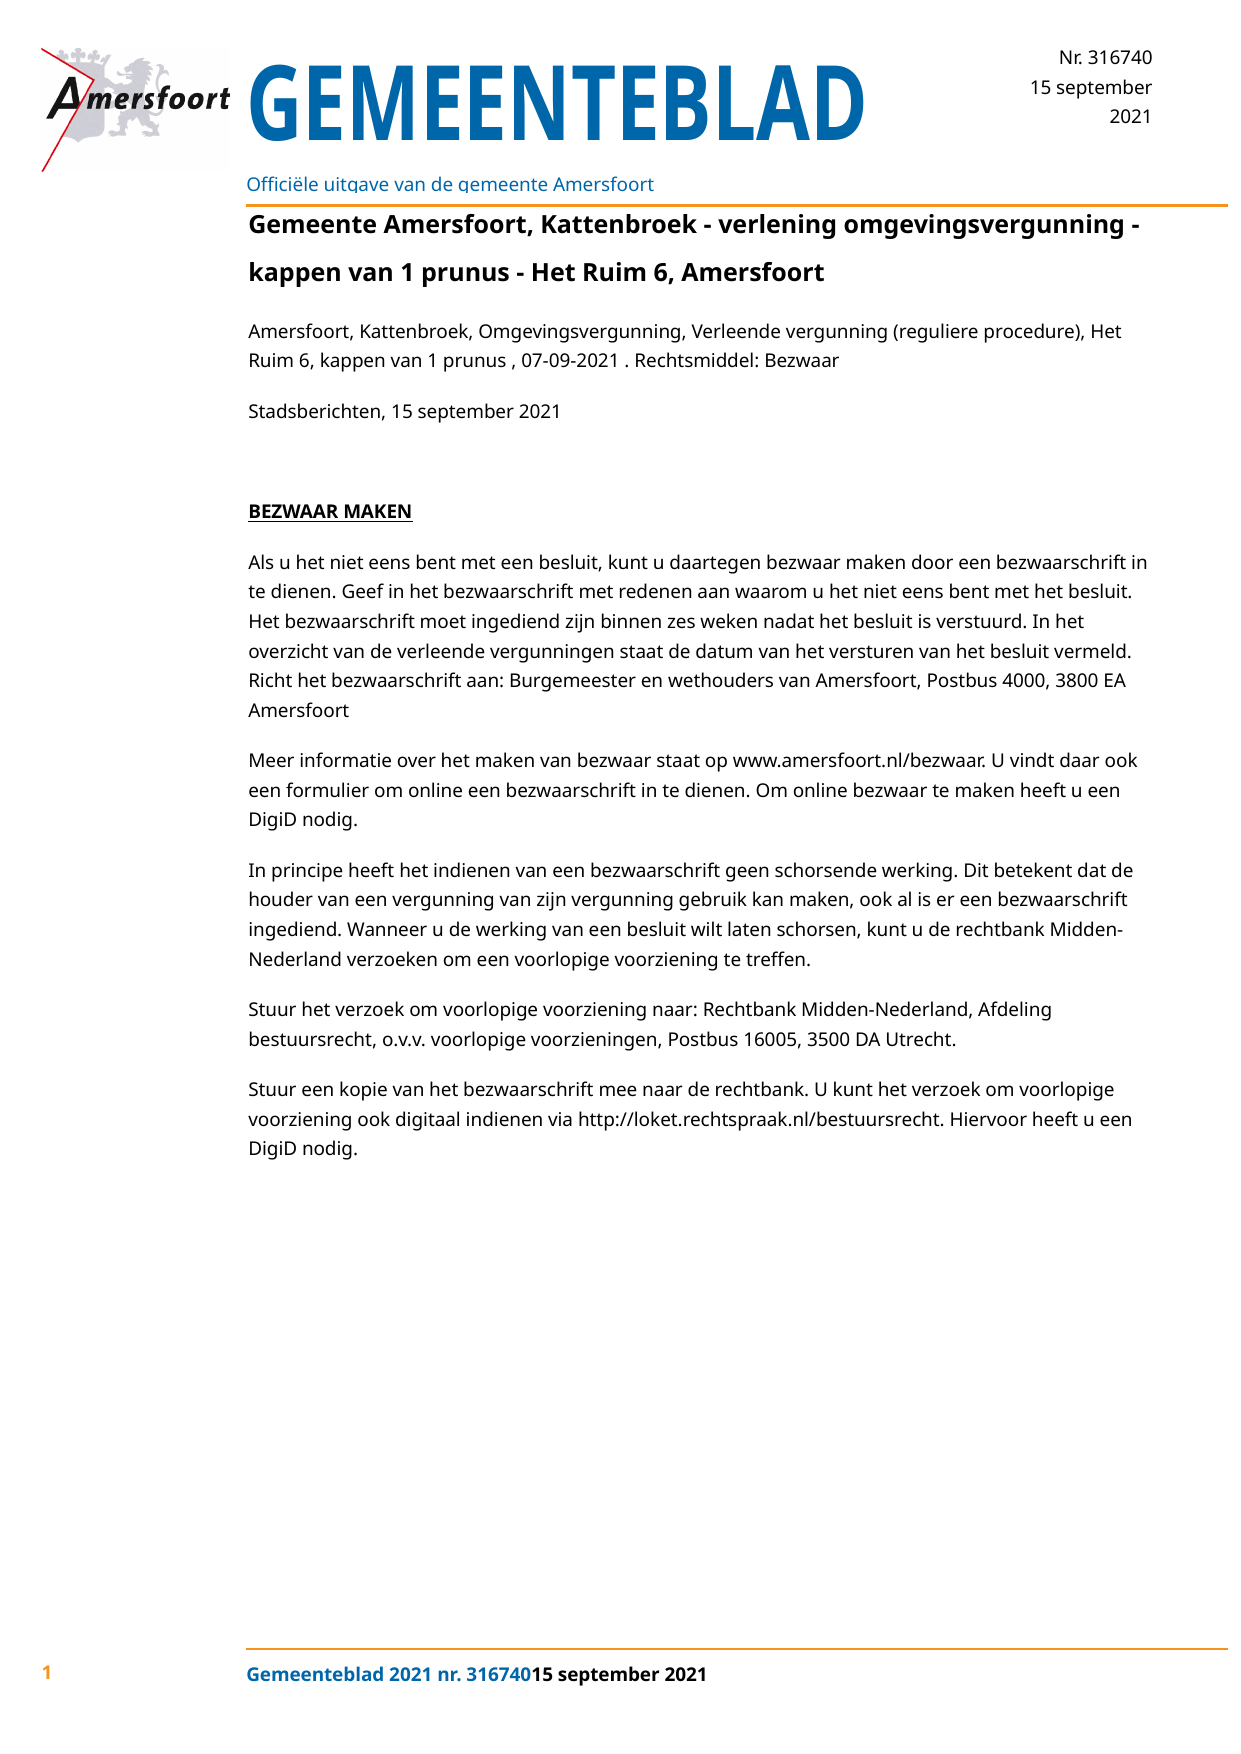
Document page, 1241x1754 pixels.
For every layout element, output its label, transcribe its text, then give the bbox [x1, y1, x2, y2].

text Meer informatie over het maken van bezwaar staat op www.amersfoort.nl/bezwaar. U vindt daar ook een formulier om online een bezwaarschrift in te dienen. Om online bezwaar te maken heeft u een DigiD nodig. [248, 747, 1152, 832]
text Stuur het verzoek om voorlopige voorziening naar: Rechtbank Midden-Nederland, Afdeling bestuursrecht, o.v.v. voorlopige voorzieningen, Postbus 16005, 3500 DA Utrecht. [248, 996, 1152, 1052]
text Gemeente Amersfoort, Kattenbroek - verlening omgevingsvergunning - kappen van 1 prunus - Het Ruim 6, Amersfoort [248, 207, 1152, 288]
text BEZWAAR MAKEN [248, 499, 1152, 524]
picture [41, 47, 231, 172]
text Amersfoort, Kattenbroek, Omgevingsvergunning, Verleende vergunning (reguliere procedure), Het Ruim 6, kappen van 1 prunus , 07-09-2021 . Rechtsmiddel: Bezwaar [248, 318, 1152, 373]
text In principe heeft het indienen van een bezwaarschrift geen schorsende werking. Dit betekent dat de houder van een vergunning van zijn vergunning gebruik kan maken, ook al is er een bezwaarschrift ingediend. Wanneer u de werking van een besluit wilt laten schorsen, kunt u de rechtbank Midden-Nederland verzoeken om een voorlopige voorziening te treffen. [248, 857, 1152, 972]
text Stuur een kopie van het bezwaarschrift mee naar de rechtbank. U kunt het verzoek om voorlopige voorziening ook digitaal indienen via http://loket.rechtspraak.nl/bestuursrecht. Hiervoor heeft u een DigiD nodig. [248, 1076, 1152, 1161]
text Als u het niet eens bent met een besluit, kunt u daartegen bezwaar maken door een bezwaarschrift in te dienen. Geef in het bezwaarschrift met redenen aan waarom u het niet eens bent met het besluit. Het bezwaarschrift moet ingediend zijn binnen zes weken nadat het besluit is verstuurd. In het overzicht van de verleende vergunningen staat de datum van het versturen van het besluit vermeld. Richt het bezwaarschrift aan: Burgemeester en wethouders van Amersfoort, Postbus 4000, 3800 EA Amersfoort [248, 549, 1152, 723]
text Stadsberichten, 15 september 2021 [248, 398, 1152, 424]
